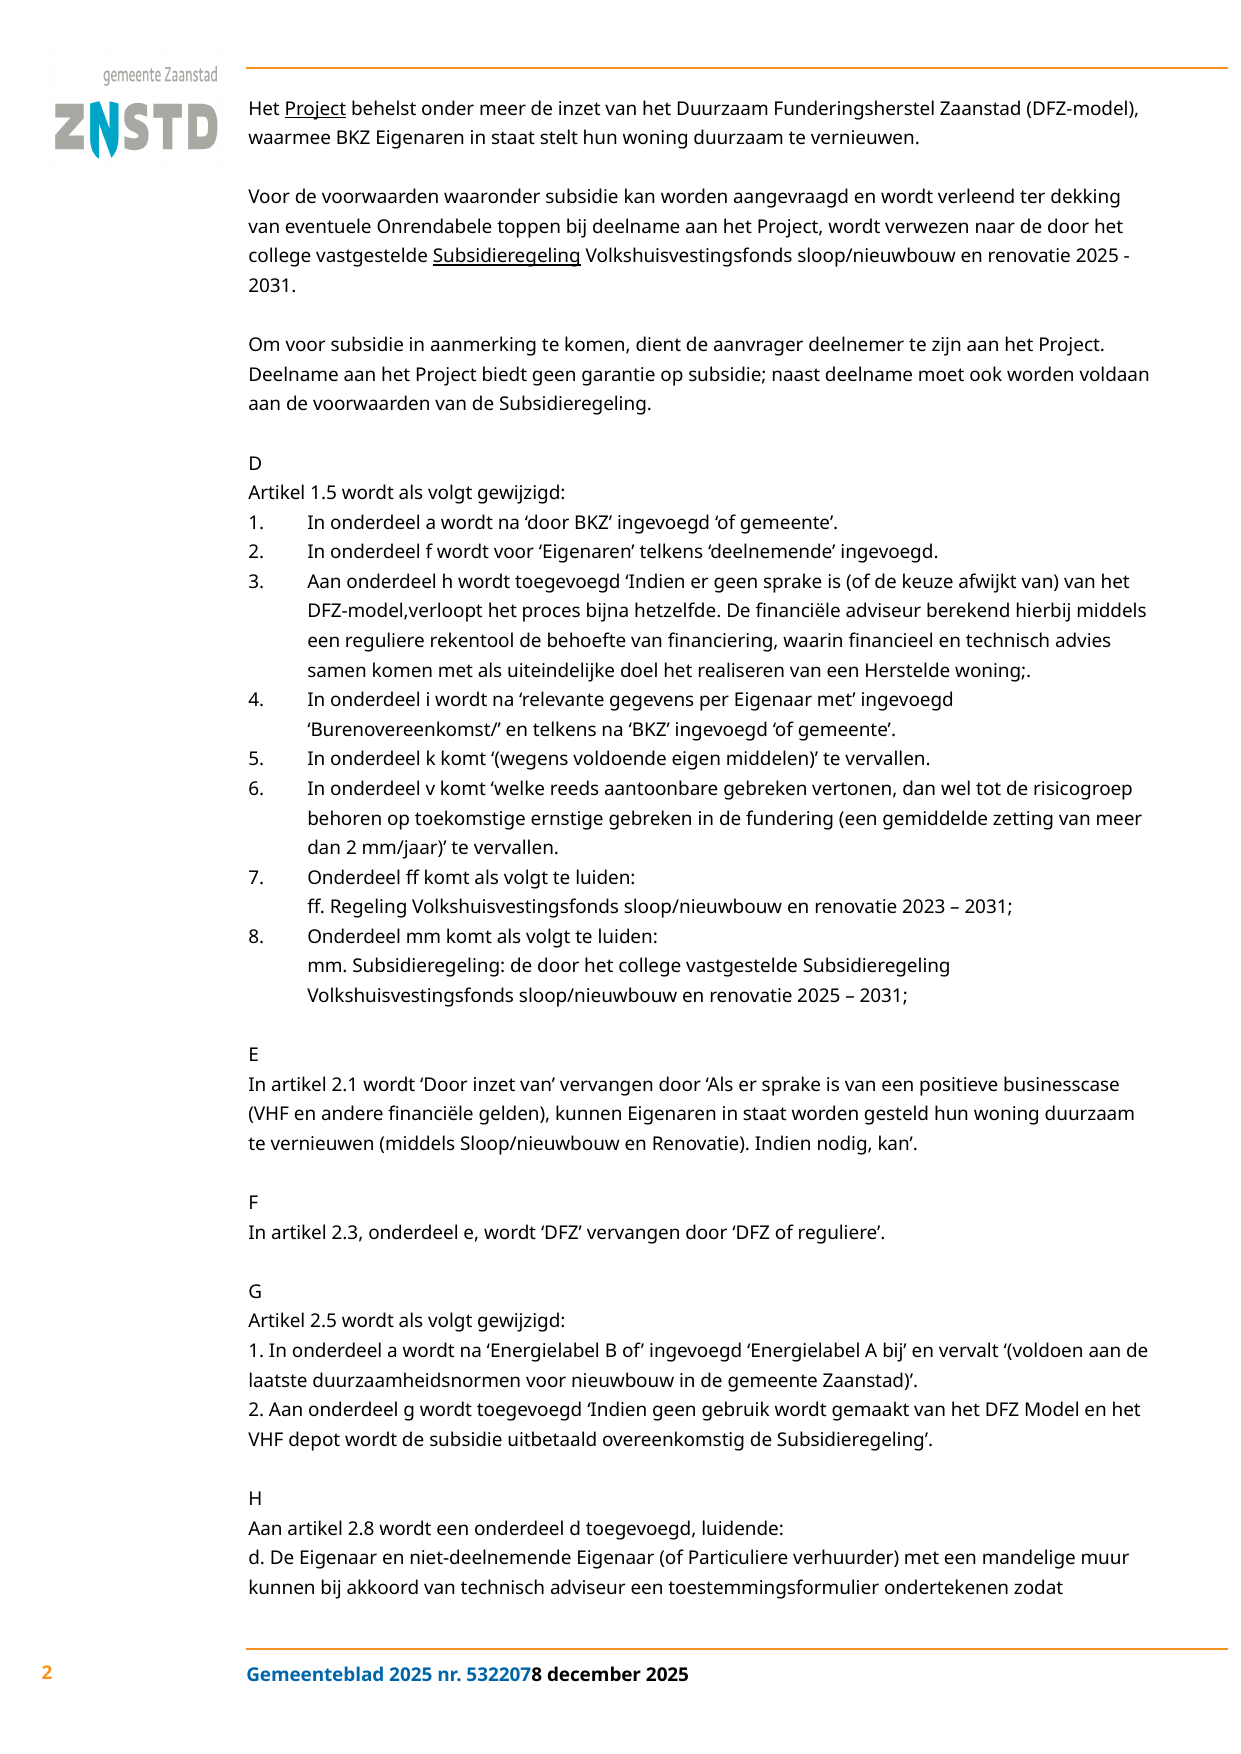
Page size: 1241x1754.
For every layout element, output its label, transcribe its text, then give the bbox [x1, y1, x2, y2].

text D [248, 450, 1152, 476]
text In artikel 2.1 wordt ‘Door inzet van’ vervangen door ‘Als er sprake is van een positieve businesscase (VHF en andere financiële gelden), kunnen Eigenaren in staat worden gesteld hun woning duurzaam te vernieuwen (middels Sloop/nieuwbouw en Renovatie). Indien nodig, kan’. [248, 1071, 1152, 1156]
list In onderdeel v komt ‘welke reeds aantoonbare gebreken vertonen, dan wel tot de risicogroep behoren op toekomstige ernstige gebreken in de fundering (een gemiddelde zetting van meer dan 2 mm/jaar)’ te vervallen. [248, 775, 1152, 860]
list Aan onderdeel h wordt toegevoegd ‘Indien er geen sprake is (of de keuze afwijkt van) van het DFZ-model,verloopt het proces bijna hetzelfde. De financiële adviseur berekend hierbij middels een reguliere rekentool de behoefte van financiering, waarin financieel en technisch advies samen komen met als uiteindelijke doel het realiseren van een Herstelde woning;. [248, 568, 1152, 683]
list In onderdeel i wordt na ‘relevante gegevens per Eigenaar met’ ingevoegd ‘Burenovereenkomst/’ en telkens na ‘BKZ’ ingevoegd ‘of gemeente’. [248, 686, 1152, 742]
text Het Project behelst onder meer de inzet van het Duurzaam Funderingsherstel Zaanstad (DFZ-model), waarmee BKZ Eigenaren in staat stelt hun woning duurzaam te vernieuwen. [248, 95, 1152, 150]
list ff. Regeling Volkshuisvestingsfonds sloop/nieuwbouw en renovatie 2023 – 2031; [248, 893, 1152, 919]
text 2. Aan onderdeel g wordt toegevoegd ‘Indien geen gebruik wordt gemaakt van het DFZ Model en het VHF depot wordt de subsidie uitbetaald overeenkomstig de Subsidieregeling’. [248, 1396, 1152, 1452]
list In onderdeel k komt ‘(wegens voldoende eigen middelen)’ te vervallen. [248, 746, 1152, 771]
picture [41, 47, 231, 172]
text F [248, 1189, 1152, 1215]
text Artikel 1.5 wordt als volgt gewijzigd: [248, 479, 1152, 505]
list Onderdeel mm komt als volgt te luiden: [248, 923, 1152, 949]
text Aan artikel 2.8 wordt een onderdeel d toegevoegd, luidende: [248, 1515, 1152, 1541]
list mm. Subsidieregeling: de door het college vastgestelde Subsidieregeling [248, 953, 1152, 978]
list Onderdeel ff komt als volgt te luiden: [248, 864, 1152, 890]
text d. De Eigenaar en niet-deelnemende Eigenaar (of Particuliere verhuurder) met een mandelige muur kunnen bij akkoord van technisch adviseur een toestemmingsformulier ondertekenen zodat [248, 1544, 1152, 1600]
list Volkshuisvestingsfonds sloop/nieuwbouw en renovatie 2025 – 2031; [248, 982, 1152, 1008]
text In artikel 2.3, onderdeel e, wordt ‘DFZ’ vervangen door ‘DFZ of reguliere’. [248, 1219, 1152, 1245]
text H [248, 1485, 1152, 1511]
text 1. In onderdeel a wordt na ‘Energielabel B of’ ingevoegd ‘Energielabel A bij’ en vervalt ‘(voldoen aan de laatste duurzaamheidsnormen voor nieuwbouw in de gemeente Zaanstad)’. [248, 1337, 1152, 1393]
text E [248, 1041, 1152, 1067]
list In onderdeel f wordt voor ‘Eigenaren’ telkens ‘deelnemende’ ingevoegd. [248, 538, 1152, 564]
text G [248, 1278, 1152, 1304]
text Artikel 2.5 wordt als volgt gewijzigd: [248, 1308, 1152, 1333]
text Om voor subsidie in aanmerking te komen, dient de aanvrager deelnemer te zijn aan het Project. Deelname aan het Project biedt geen garantie op subsidie; naast deelname moet ook worden voldaan aan de voorwaarden van de Subsidieregeling. [248, 331, 1152, 416]
text Voor de voorwaarden waaronder subsidie kan worden aangevraagd en wordt verleend ter dekking van eventuele Onrendabele toppen bij deelname aan het Project, wordt verwezen naar de door het college vastgestelde Subsidieregeling Volkshuisvestingsfonds sloop/nieuwbouw en renovatie 2025 -2031. [248, 183, 1152, 298]
list In onderdeel a wordt na ‘door BKZ’ ingevoegd ‘of gemeente’. [248, 509, 1152, 535]
